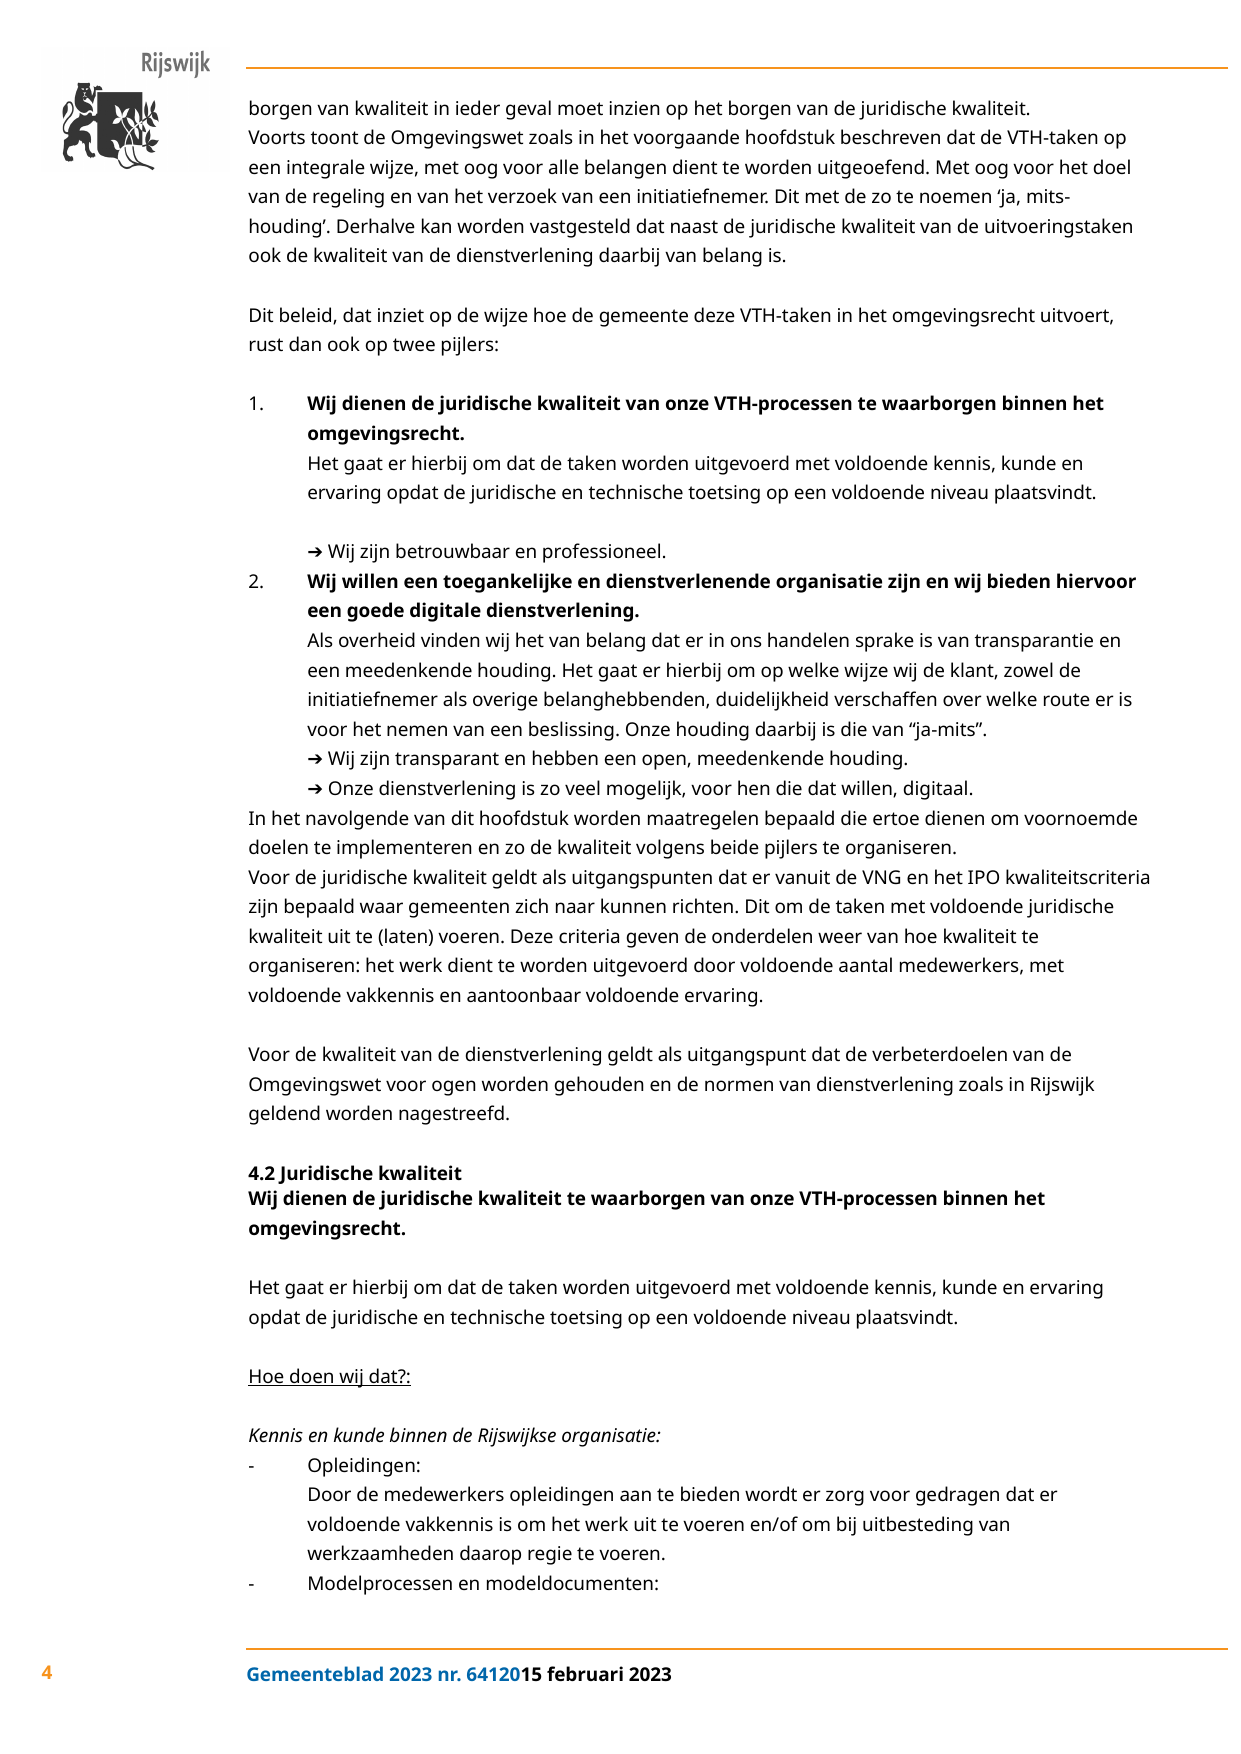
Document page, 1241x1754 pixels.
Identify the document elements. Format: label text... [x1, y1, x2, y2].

list Het gaat er hierbij om dat de taken worden uitgevoerd met voldoende kennis, kunde en ervaring opdat de juridische en technische toetsing op een voldoende niveau plaatsvindt. [248, 450, 1152, 505]
text borgen van kwaliteit in ieder geval moet inzien op het borgen van de juridische kwaliteit. [248, 95, 1152, 121]
list Modelprocessen en modeldocumenten: [248, 1570, 1152, 1596]
text Voor de kwaliteit van de dienstverlening geldt als uitgangspunt dat de verbeterdoelen van de Omgevingswet voor ogen worden gehouden en de normen van dienstverlening zoals in Rijswijk geldend worden nagestreefd. [248, 1041, 1152, 1126]
text Hoe doen wij dat?: [248, 1363, 1152, 1389]
list Opleidingen: [248, 1452, 1152, 1477]
text Kennis en kunde binnen de Rijswijkse organisatie: [248, 1422, 1152, 1448]
text Wij dienen de juridische kwaliteit te waarborgen van onze VTH-processen binnen het omgevingsrecht. [248, 1186, 1152, 1241]
list Wij dienen de juridische kwaliteit van onze VTH-processen te waarborgen binnen het omgevingsrecht. [248, 391, 1152, 446]
text In het navolgende van dit hoofdstuk worden maatregelen bepaald die ertoe dienen om voornoemde doelen te implementeren en zo de kwaliteit volgens beide pijlers te organiseren. [248, 805, 1152, 860]
text Dit beleid, dat inziet op de wijze hoe de gemeente deze VTH-taken in het omgevingsrecht uitvoert, rust dan ook op twee pijlers: [248, 302, 1152, 357]
picture [41, 47, 231, 172]
list Wij willen een toegankelijke en dienstverlenende organisatie zijn en wij bieden hiervoor een goede digitale dienstverlening. [248, 568, 1152, 623]
text Voor de juridische kwaliteit geldt als uitgangspunten dat er vanuit de VNG en het IPO kwaliteitscriteria zijn bepaald waar gemeenten zich naar kunnen richten. Dit om de taken met voldoende juridische kwaliteit uit te (laten) voeren. Deze criteria geven de onderdelen weer van hoe kwaliteit te organiseren: het werk dient te worden uitgevoerd door voldoende aantal medewerkers, met voldoende vakkennis en aantoonbaar voldoende ervaring. [248, 864, 1152, 1008]
text Voorts toont de Omgevingswet zoals in het voorgaande hoofdstuk beschreven dat de VTH-taken op een integrale wijze, met oog voor alle belangen dient te worden uitgeoefend. Met oog voor het doel van de regeling en van het verzoek van een initiatiefnemer. Dit met de zo te noemen ‘ja, mits-houding’. Derhalve kan worden vastgesteld dat naast de juridische kwaliteit van de uitvoeringstaken ook de kwaliteit van de dienstverlening daarbij van belang is. [248, 124, 1152, 268]
text Het gaat er hierbij om dat de taken worden uitgevoerd met voldoende kennis, kunde en ervaring opdat de juridische en technische toetsing op een voldoende niveau plaatsvindt. [248, 1274, 1152, 1329]
list Door de medewerkers opleidingen aan te bieden wordt er zorg voor gedragen dat er voldoende vakkennis is om het werk uit te voeren en/of om bij uitbesteding van werkzaamheden daarop regie te voeren. [248, 1481, 1152, 1566]
list ➔ Wij zijn betrouwbaar en professioneel. [248, 538, 1152, 564]
list ➔ Onze dienstverlening is zo veel mogelijk, voor hen die dat willen, digitaal. [248, 775, 1152, 801]
list Als overheid vinden wij het van belang dat er in ons handelen sprake is van transparantie en een meedenkende houding. Het gaat er hierbij om op welke wijze wij de klant, zowel de initiatiefnemer als overige belanghebbenden, duidelijkheid verschaffen over welke route er is voor het nemen van een beslissing. Onze houding daarbij is die van “ja-mits”. [248, 627, 1152, 742]
text 4.2 Juridische kwaliteit [248, 1160, 1152, 1186]
list ➔ Wij zijn transparant en hebben een open, meedenkende houding. [248, 746, 1152, 771]
